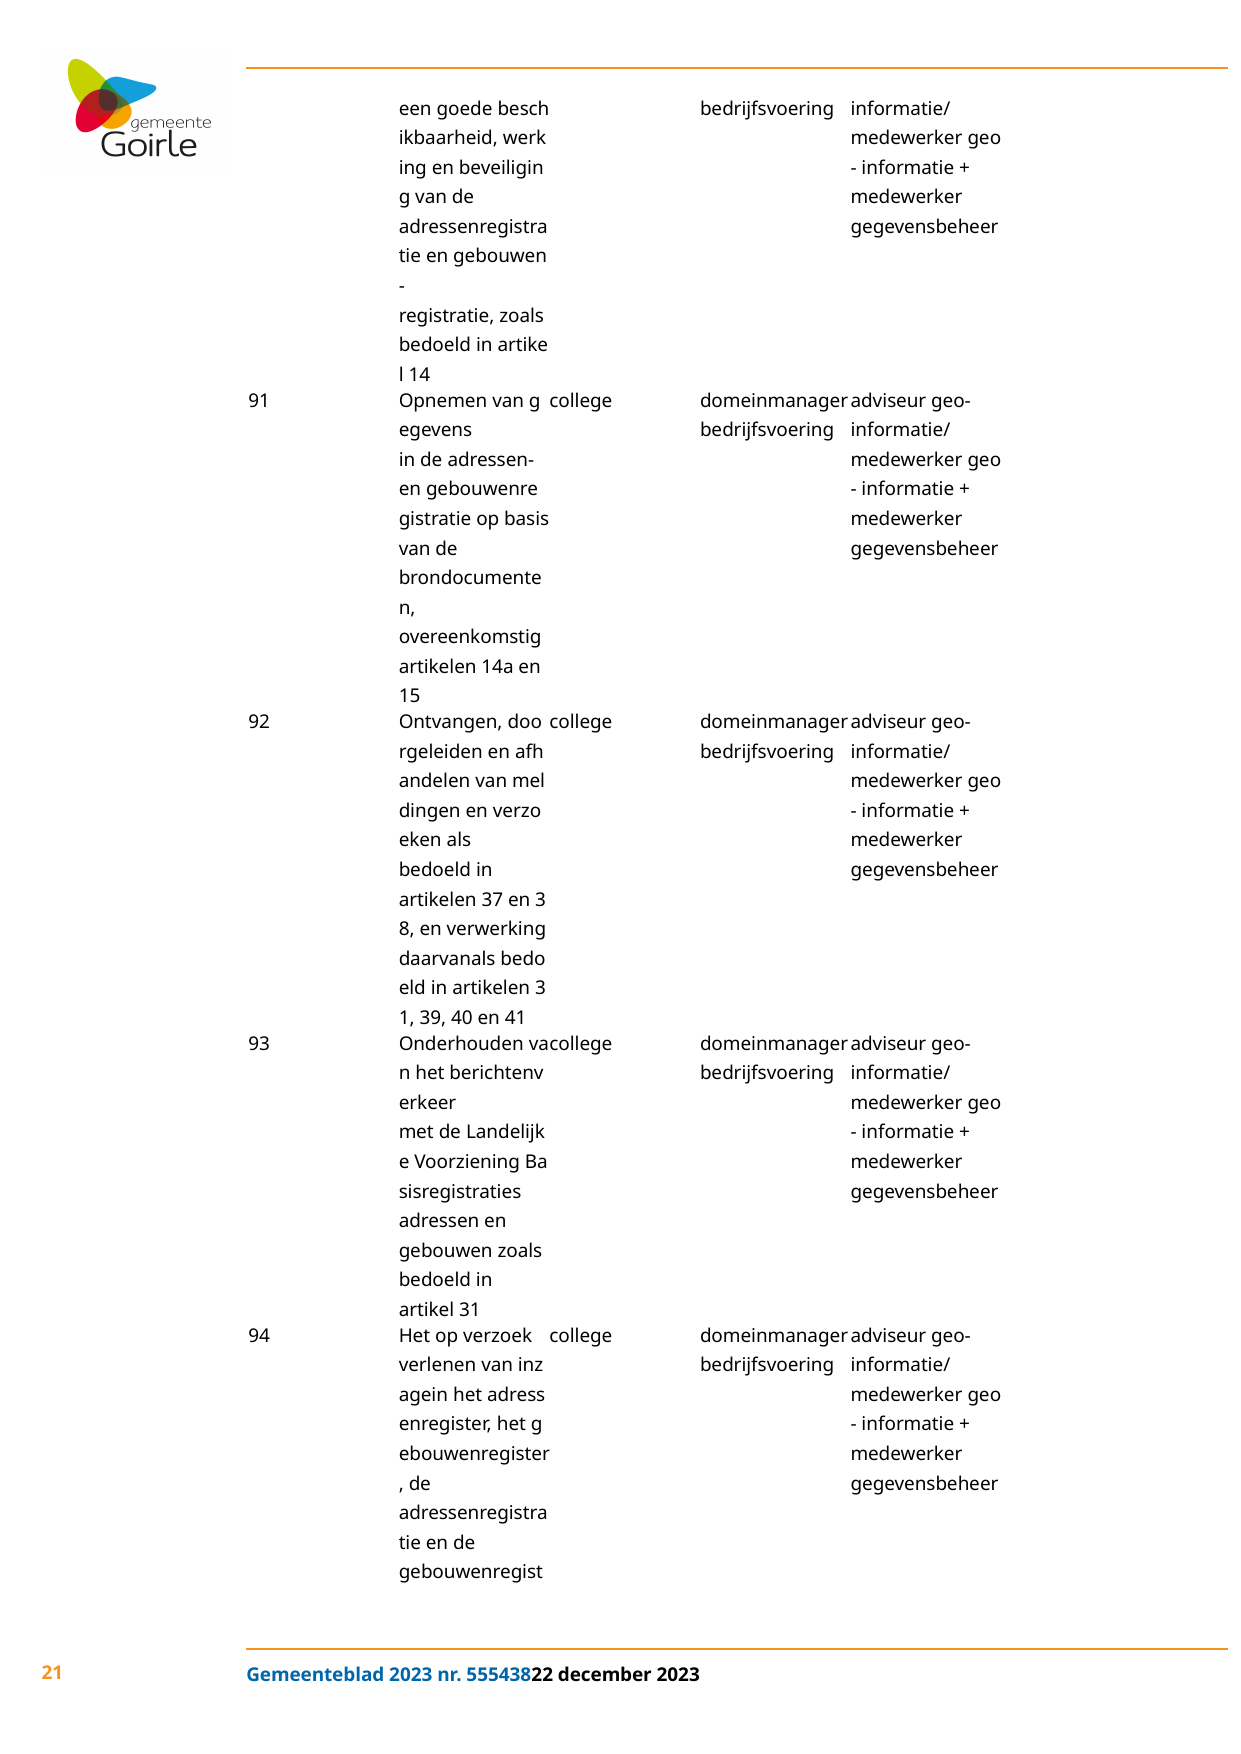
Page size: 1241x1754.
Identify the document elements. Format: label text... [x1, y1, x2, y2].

table_cell een goede beschikbaarheid, werking en beveiliging van de adressenregistratie en gebouwen- registratie, zoals bedoeld in artikel 14 [399, 95, 549, 387]
table_cell informatie/ medewerker geo- informatie + medewerker gegevensbeheer [850, 95, 1001, 387]
table_cell adviseur geo- informatie/ medewerker geo- informatie + medewerker gegevensbeheer [850, 1322, 1001, 1584]
table_cell adviseur geo- informatie/ medewerker geo- informatie + medewerker gegevensbeheer [850, 708, 1001, 1030]
table_cell Het op verzoek verlenen van inzagein het adressenregister, het gebouwenregister, de adressenregistratie en de gebouwenregist [399, 1322, 549, 1584]
table_cell [1001, 95, 1152, 387]
table_cell 92 [248, 708, 398, 1030]
table_cell [1001, 1322, 1152, 1584]
table_cell Ontvangen, doorgeleiden en afhandelen van meldingen en verzoeken als bedoeld in artikelen 37 en 38, en verwerking daarvanals bedoeld in artikelen 31, 39, 40 en 41 [399, 708, 549, 1030]
picture [41, 47, 231, 172]
table_cell college [549, 387, 700, 708]
table_cell adviseur geo- informatie/ medewerker geo- informatie + medewerker gegevensbeheer [850, 387, 1001, 708]
table_cell [1001, 708, 1152, 1030]
table_cell domeinmanager bedrijfsvoering [700, 1322, 850, 1584]
table_cell [1001, 387, 1152, 708]
table_cell bedrijfsvoering [700, 95, 850, 387]
table_cell domeinmanager bedrijfsvoering [700, 708, 850, 1030]
table_cell adviseur geo- informatie/ medewerker geo- informatie + medewerker gegevensbeheer [850, 1030, 1001, 1322]
table_cell 93 [248, 1030, 398, 1322]
table_cell 94 [248, 1322, 398, 1584]
table_cell [1001, 1030, 1152, 1322]
table_cell [248, 95, 398, 387]
table_cell domeinmanager bedrijfsvoering [700, 1030, 850, 1322]
table_cell Onderhouden van het berichtenverkeer met de Landelijke Voorziening Basisregistraties adressen en gebouwen zoals bedoeld in artikel 31 [399, 1030, 549, 1322]
table_cell 91 [248, 387, 398, 708]
table_cell Opnemen van gegevens in de adressen- en gebouwenregistratie op basis van de brondocumenten, overeenkomstig artikelen 14a en 15 [399, 387, 549, 708]
table_cell college [549, 1030, 700, 1322]
table_cell [549, 95, 700, 387]
table_cell college [549, 1322, 700, 1584]
table_cell domeinmanager bedrijfsvoering [700, 387, 850, 708]
table_cell college [549, 708, 700, 1030]
